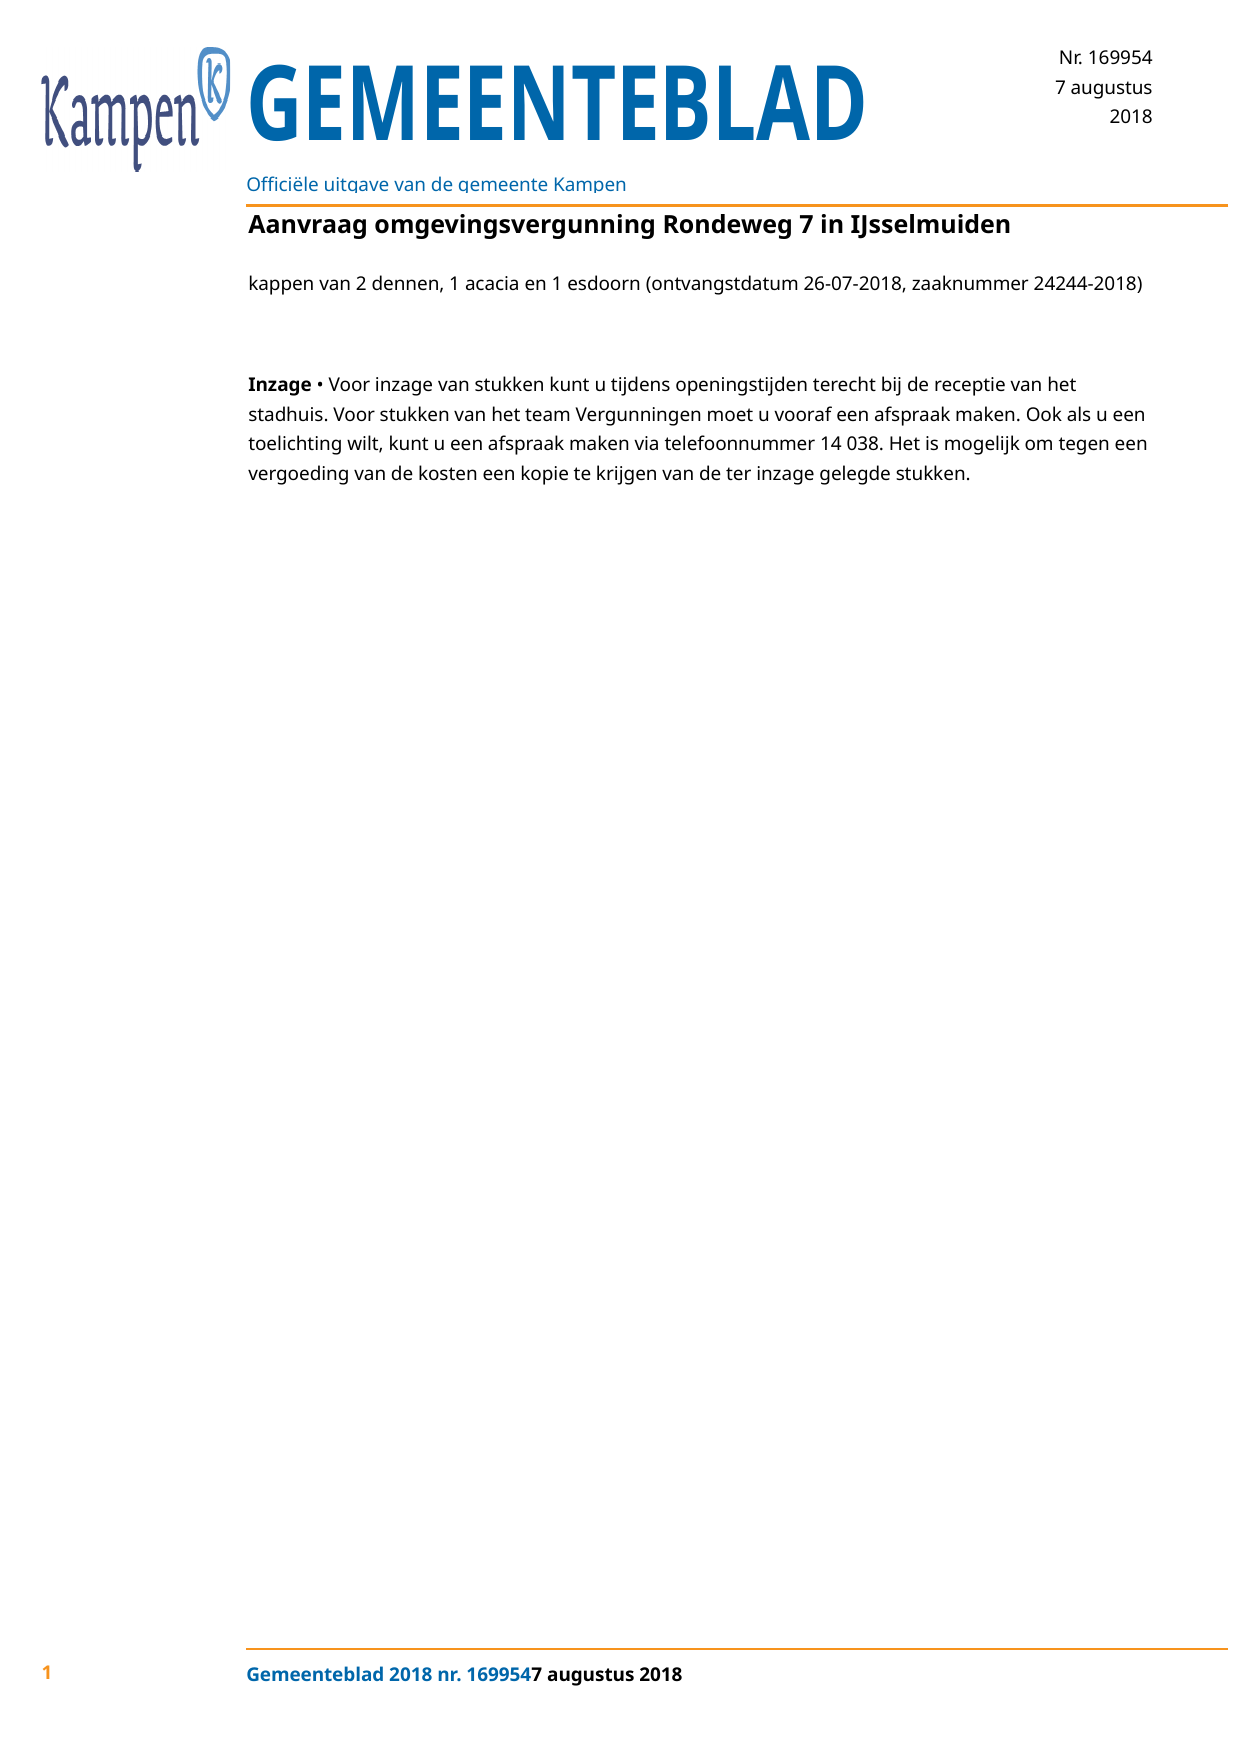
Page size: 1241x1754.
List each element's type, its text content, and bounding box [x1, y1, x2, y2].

picture [41, 47, 231, 172]
text kappen van 2 dennen, 1 acacia en 1 esdoorn (ontvangstdatum 26-07-2018, zaaknummer 24244-2018) [248, 270, 1152, 296]
text Aanvraag omgevingsvergunning Rondeweg 7 in IJsselmuiden [248, 207, 1152, 241]
text Inzage • Voor inzage van stukken kunt u tijdens openingstijden terecht bij de receptie van het stadhuis. Voor stukken van het team Vergunningen moet u vooraf een afspraak maken. Ook als u een toelichting wilt, kunt u een afspraak maken via telefoonnummer 14 038. Het is mogelijk om tegen een vergoeding van de kosten een kopie te krijgen van de ter inzage gelegde stukken. [248, 371, 1152, 486]
